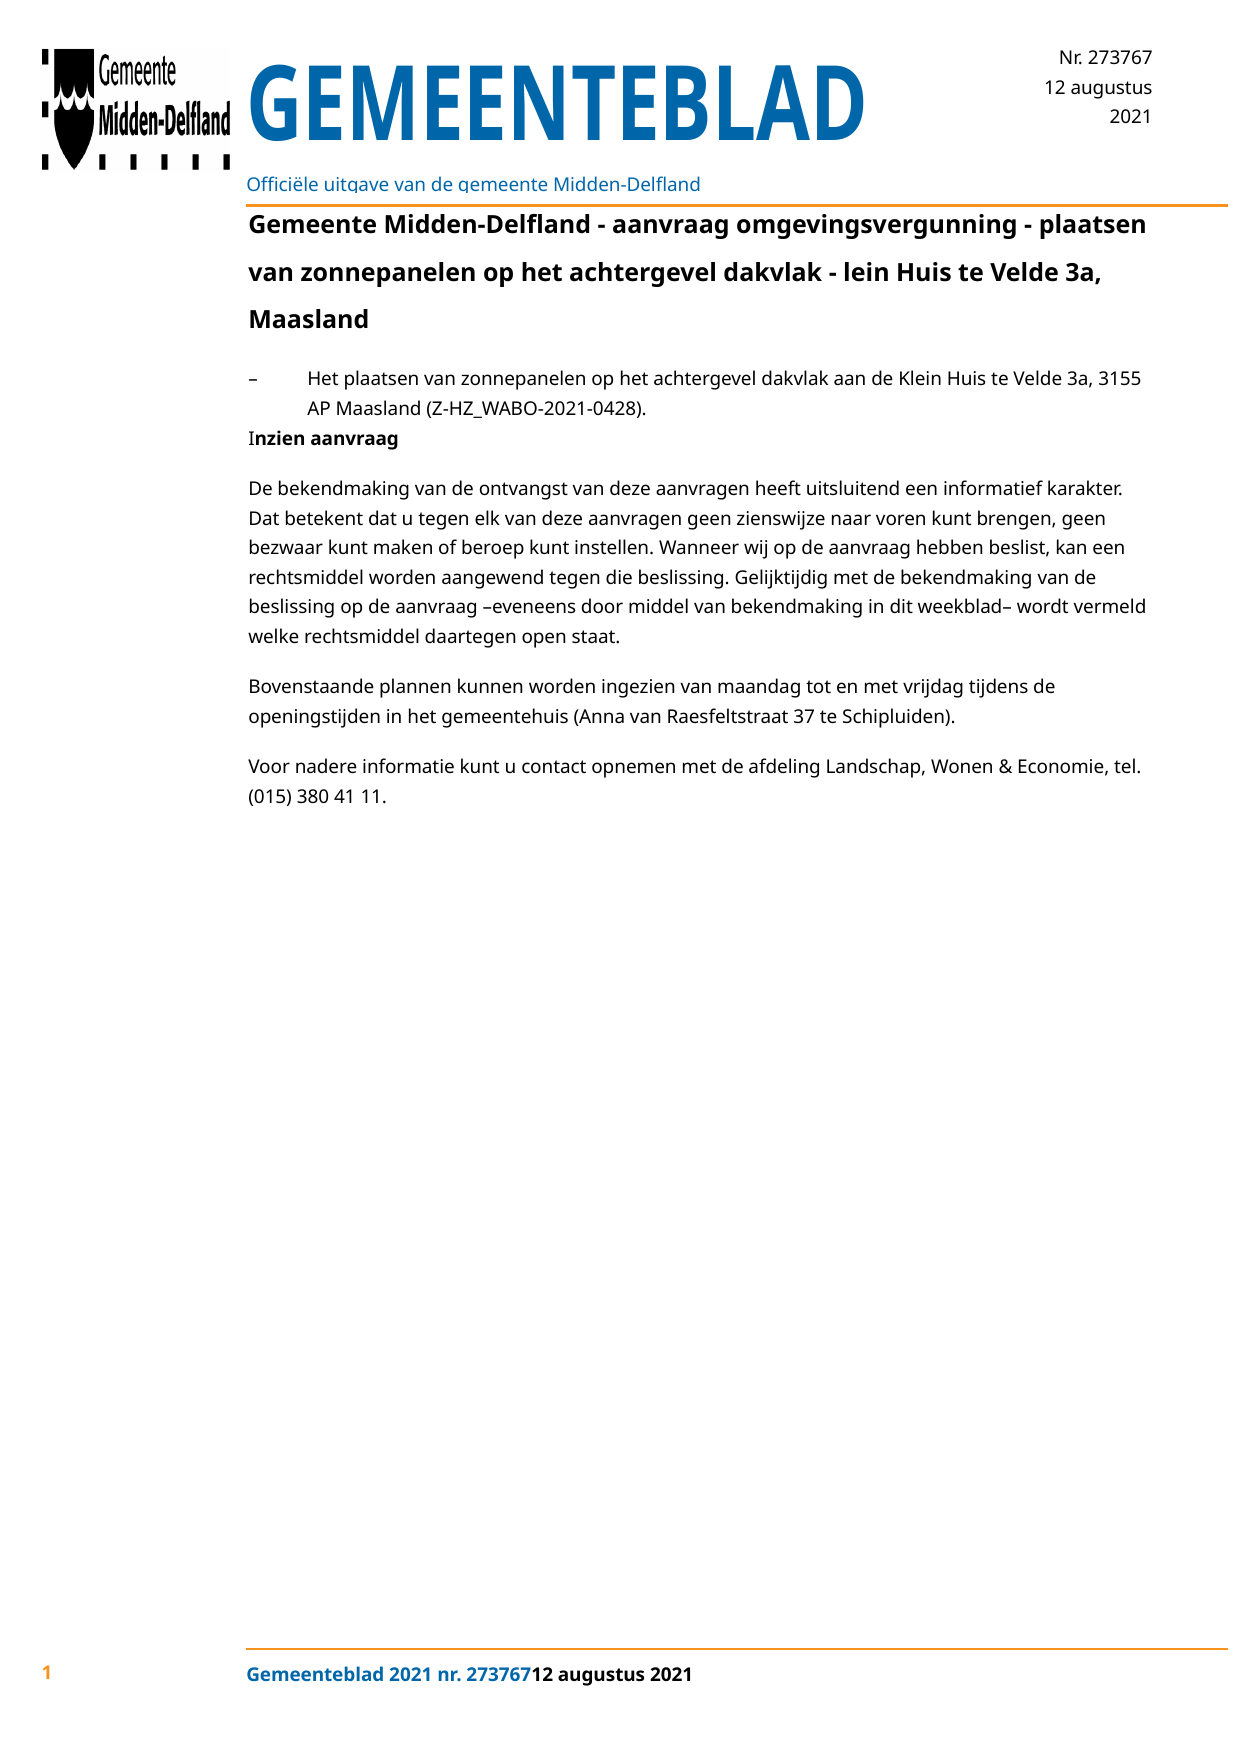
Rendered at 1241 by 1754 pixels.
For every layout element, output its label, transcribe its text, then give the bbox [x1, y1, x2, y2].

text De bekendmaking van de ontvangst van deze aanvragen heeft uitsluitend een informatief karakter. Dat betekent dat u tegen elk van deze aanvragen geen zienswijze naar voren kunt brengen, geen bezwaar kunt maken of beroep kunt instellen. Wanneer wij op de aanvraag hebben beslist, kan een rechtsmiddel worden aangewend tegen die beslissing. Gelijktijdig met de bekendmaking van de beslissing op de aanvraag –eveneens door middel van bekendmaking in dit weekblad– wordt vermeld welke rechtsmiddel daartegen open staat. [248, 475, 1152, 649]
text Voor nadere informatie kunt u contact opnemen met de afdeling Landschap, Wonen & Economie, tel. (015) 380 41 11. [248, 753, 1152, 809]
text Inzien aanvraag [248, 425, 1152, 450]
text Bovenstaande plannen kunnen worden ingezien van maandag tot en met vrijdag tijdens de openingstijden in het gemeentehuis (Anna van Raesfeltstraat 37 te Schipluiden). [248, 673, 1152, 729]
text Gemeente Midden-Delfland - aanvraag omgevingsvergunning - plaatsen van zonnepanelen op het achtergevel dakvlak - lein Huis te Velde 3a, Maasland [248, 207, 1152, 336]
picture [41, 47, 231, 172]
list Het plaatsen van zonnepanelen op het achtergevel dakvlak aan de Klein Huis te Velde 3a, 3155 AP Maasland (Z-HZ_WABO-2021-0428). [248, 366, 1152, 421]
